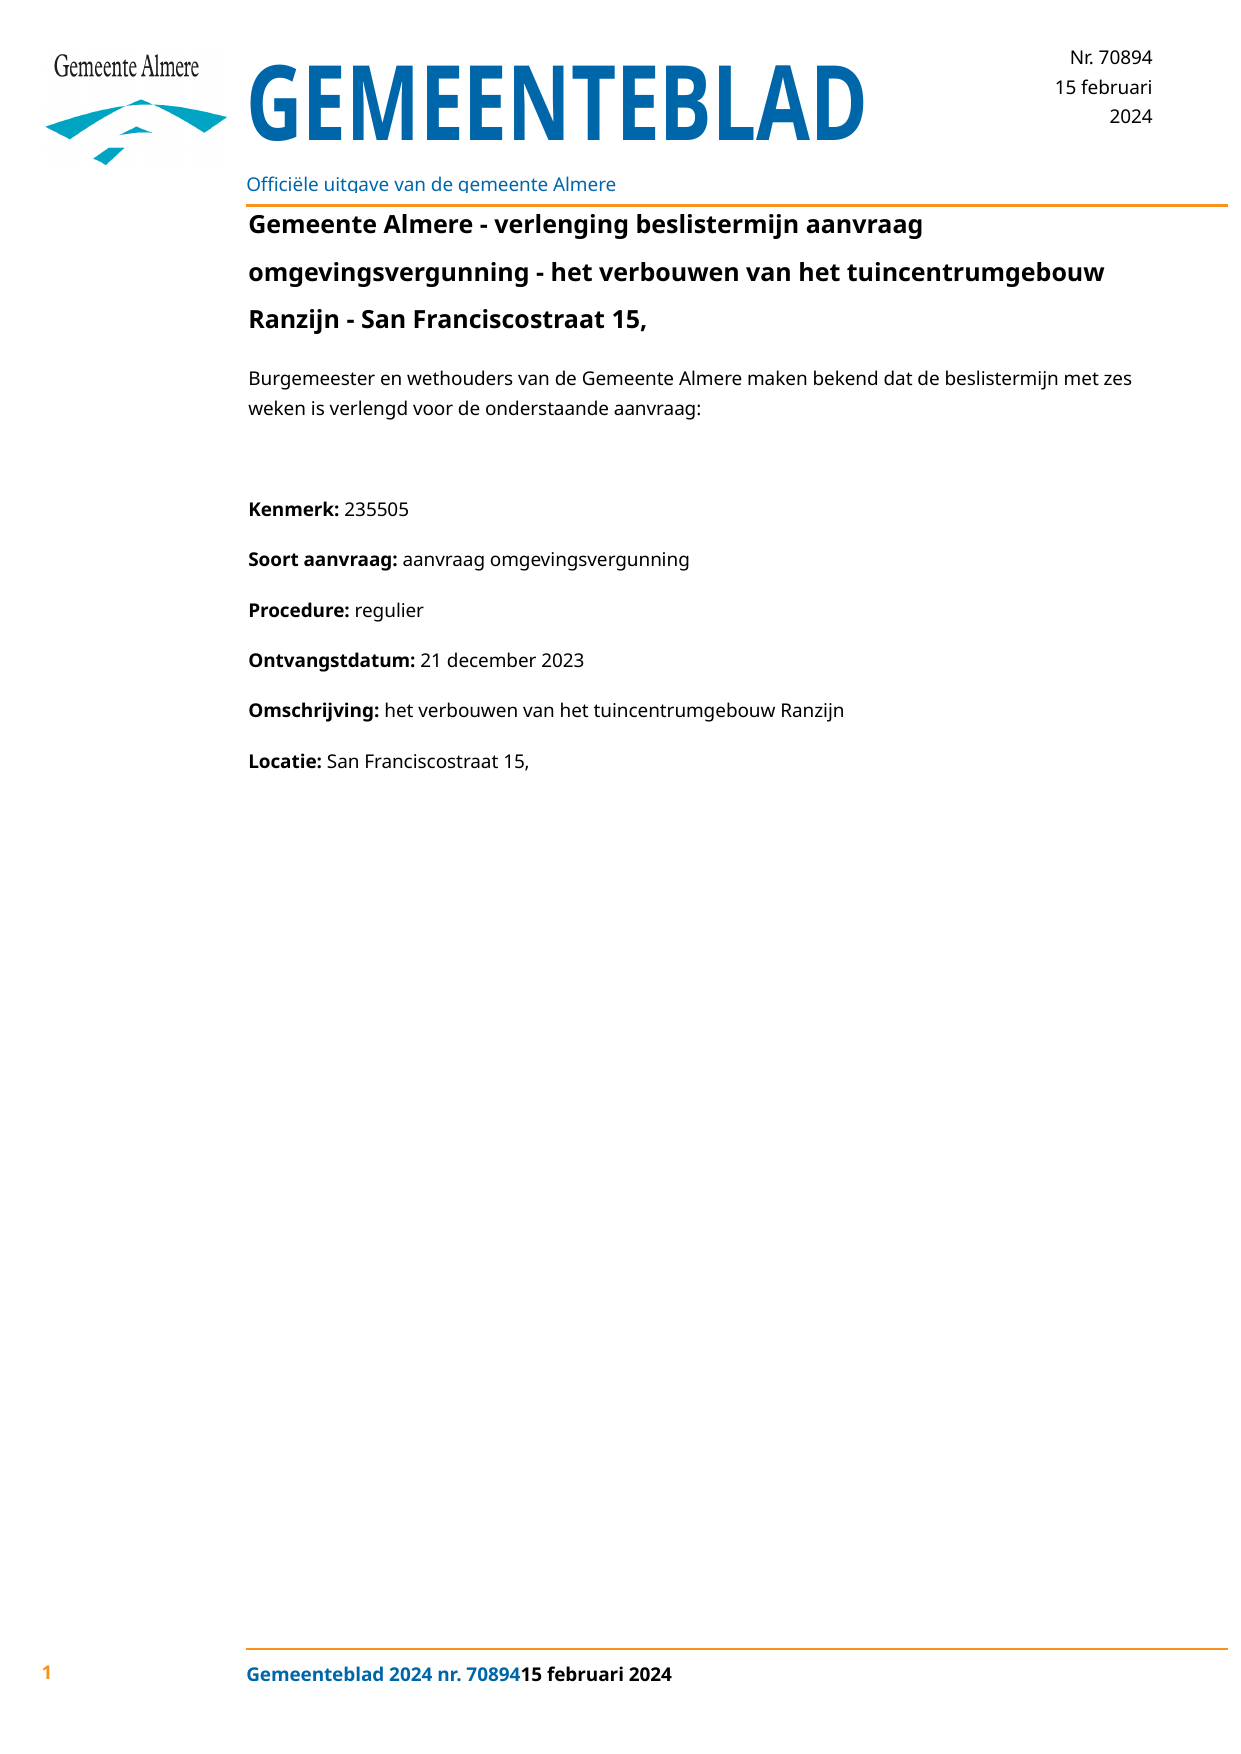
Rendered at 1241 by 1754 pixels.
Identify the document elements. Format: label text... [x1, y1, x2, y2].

text Kenmerk: 235505 [248, 496, 1152, 522]
picture [41, 47, 231, 172]
text Burgemeester en wethouders van de Gemeente Almere maken bekend dat de beslistermijn met zes weken is verlengd voor de onderstaande aanvraag: [248, 366, 1152, 421]
text Omschrijving: het verbouwen van het tuincentrumgebouw Ranzijn [248, 698, 1152, 723]
text Ontvangstdatum: 21 december 2023 [248, 647, 1152, 673]
text Soort aanvraag: aanvraag omgevingsvergunning [248, 546, 1152, 572]
text Gemeente Almere - verlenging beslistermijn aanvraag omgevingsvergunning - het verbouwen van het tuincentrumgebouw Ranzijn - San Franciscostraat 15, [248, 207, 1152, 336]
text Locatie: San Franciscostraat 15, [248, 748, 1152, 774]
text Procedure: regulier [248, 597, 1152, 622]
